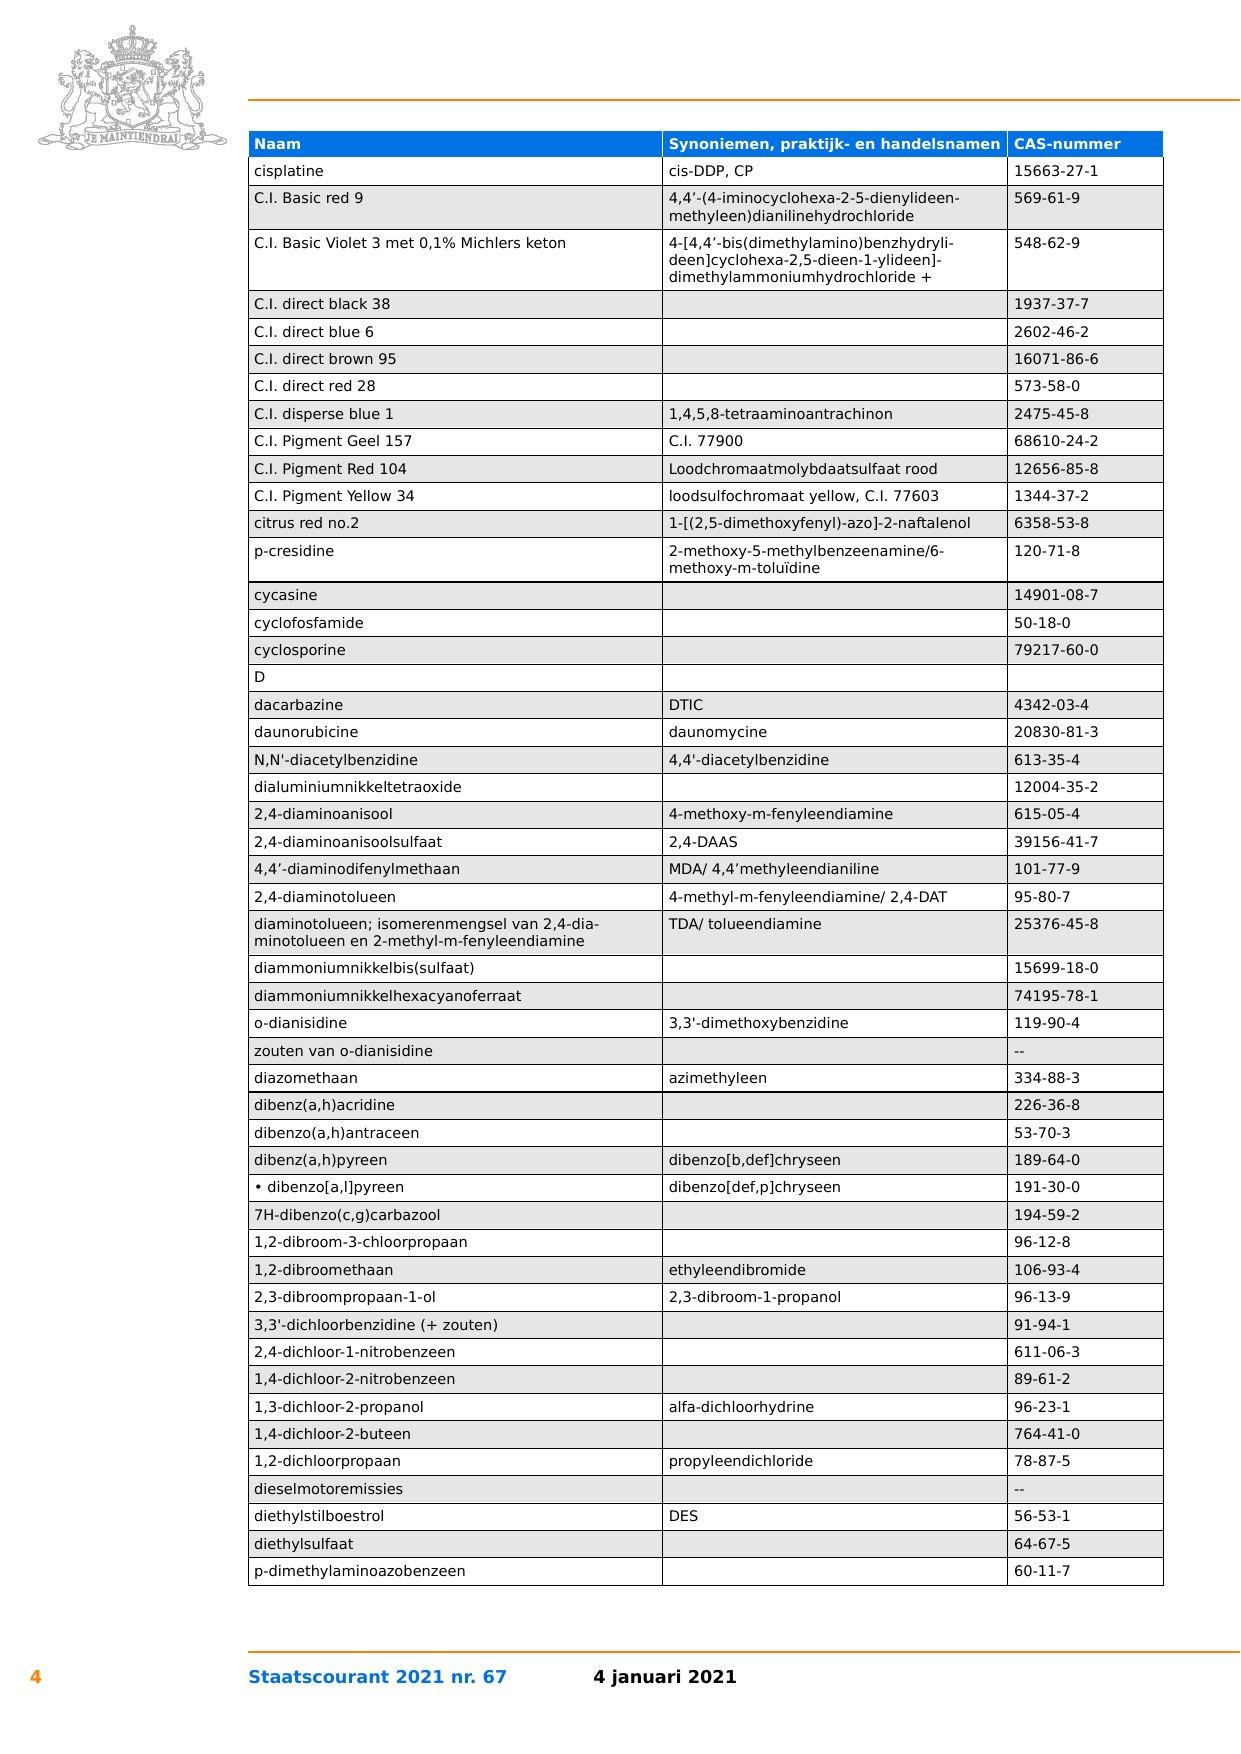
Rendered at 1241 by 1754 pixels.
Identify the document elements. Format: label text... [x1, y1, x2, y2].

table_cell dibenzo[def,p]chryseen [663, 1175, 1007, 1201]
table_cell 89-61-2 [1008, 1366, 1163, 1393]
table_cell C.I. disperse blue 1 [249, 401, 662, 427]
table_cell cis-DDP, CP [663, 158, 1007, 185]
table_cell 20830-81-3 [1008, 719, 1163, 746]
table_cell 194-59-2 [1008, 1202, 1163, 1228]
table_cell -- [1008, 1476, 1163, 1502]
table_cell 1344-37-2 [1008, 483, 1163, 509]
table_cell 191-30-0 [1008, 1175, 1163, 1201]
table_cell [663, 1038, 1007, 1064]
table_cell [1008, 665, 1163, 691]
table_cell C.I. direct brown 95 [249, 346, 662, 373]
table_cell [663, 1120, 1007, 1146]
table_cell 15663-27-1 [1008, 158, 1163, 185]
table_cell DES [663, 1504, 1007, 1530]
table_cell D [249, 665, 662, 691]
table_cell 548-62-9 [1008, 230, 1163, 290]
table_cell propyleendichloride [663, 1449, 1007, 1475]
table_cell [663, 319, 1007, 345]
table_cell C.I. direct red 28 [249, 374, 662, 400]
table_cell [663, 1421, 1007, 1448]
table_cell [663, 291, 1007, 318]
table_cell 2,4-DAAS [663, 829, 1007, 855]
table_cell 4-methyl-m-fenyleendiamine/ 2,4-DAT [663, 884, 1007, 910]
table_cell 2,3-dibroompropaan-1-ol [249, 1284, 662, 1311]
table_cell 2,4-diaminoanisool [249, 802, 662, 828]
table_cell citrus red no.2 [249, 511, 662, 537]
table_cell p-cresidine [249, 538, 662, 581]
table_cell 569-61-9 [1008, 186, 1163, 229]
table_cell 68610-24-2 [1008, 429, 1163, 455]
table_cell diethylstilboestrol [249, 1504, 662, 1530]
table_cell C.I. Basic red 9 [249, 186, 662, 229]
table_cell 1,4-dichloor-2-nitrobenzeen [249, 1366, 662, 1393]
table_cell N,N'-diacetylbenzidine [249, 747, 662, 773]
table_cell 2,4-diaminoanisoolsulfaat [249, 829, 662, 855]
table_cell 1,4-dichloor-2-buteen [249, 1421, 662, 1448]
table_cell DTIC [663, 692, 1007, 718]
table_cell 101-77-9 [1008, 856, 1163, 883]
table_cell 119-90-4 [1008, 1010, 1163, 1037]
table_cell C.I. Pigment Geel 157 [249, 429, 662, 455]
table_cell [663, 610, 1007, 636]
table_cell 120-71-8 [1008, 538, 1163, 581]
table_cell 50-18-0 [1008, 610, 1163, 636]
table_cell [663, 346, 1007, 373]
table_cell 12656-85-8 [1008, 456, 1163, 482]
table_cell C.I. Pigment Yellow 34 [249, 483, 662, 509]
table_cell 611-06-3 [1008, 1339, 1163, 1365]
table_cell 334-88-3 [1008, 1065, 1163, 1091]
table_cell [663, 1366, 1007, 1393]
table_cell 53-70-3 [1008, 1120, 1163, 1146]
table_cell 1937-37-7 [1008, 291, 1163, 318]
table_cell [663, 1202, 1007, 1228]
table_cell 74195-78-1 [1008, 983, 1163, 1009]
table_cell diammoniumnikkelhexacyanoferraat [249, 983, 662, 1009]
table_cell diethylsulfaat [249, 1531, 662, 1557]
table_cell dacarbazine [249, 692, 662, 718]
table_cell [663, 665, 1007, 691]
table_cell 4-[4,4’-bis(dimethylamino)benzhydryli-deen]cyclohexa-2,5-dieen-1-ylideen]-dimethylammoniumhydrochloride + [663, 230, 1007, 290]
table_cell 7H-dibenzo(c,g)carbazool [249, 1202, 662, 1228]
table_cell 60-11-7 [1008, 1558, 1163, 1584]
table_cell 6358-53-8 [1008, 511, 1163, 537]
table_cell C.I. direct black 38 [249, 291, 662, 318]
table_cell [663, 374, 1007, 400]
table_cell alfa-dichloorhydrine [663, 1394, 1007, 1420]
table_cell [663, 1558, 1007, 1584]
table_cell 96-23-1 [1008, 1394, 1163, 1420]
table_cell 16071-86-6 [1008, 346, 1163, 373]
table_cell azimethyleen [663, 1065, 1007, 1091]
table_cell 1-[(2,5-dimethoxyfenyl)-azo]-2-naftalenol [663, 511, 1007, 537]
table_cell 4342-03-4 [1008, 692, 1163, 718]
table_cell • dibenzo[a,l]pyreen [249, 1175, 662, 1201]
table_cell dialuminiumnikkeltetraoxide [249, 774, 662, 801]
table_cell 4-methoxy-m-fenyleendiamine [663, 802, 1007, 828]
table_cell dibenz(a,h)acridine [249, 1093, 662, 1119]
table_cell dibenzo[b,def]chryseen [663, 1147, 1007, 1174]
table_cell 39156-41-7 [1008, 829, 1163, 855]
table_cell 4,4’-(4-iminocyclohexa-2-5-dienylideen­methyleen)dianilinehydrochloride [663, 186, 1007, 229]
table_cell 2,4-dichloor-1-nitrobenzeen [249, 1339, 662, 1365]
table_cell 4,4’-diaminodifenylmethaan [249, 856, 662, 883]
table_cell [663, 1230, 1007, 1256]
table_cell C.I. direct blue 6 [249, 319, 662, 345]
table_cell 79217-60-0 [1008, 637, 1163, 663]
table_cell 2,3-dibroom-1-propanol [663, 1284, 1007, 1311]
table_cell 2475-45-8 [1008, 401, 1163, 427]
table_cell cyclosporine [249, 637, 662, 663]
table_cell -- [1008, 1038, 1163, 1064]
table_cell 2,4-diaminotolueen [249, 884, 662, 910]
table_cell 764-41-0 [1008, 1421, 1163, 1448]
table_cell Loodchromaatmolybdaatsulfaat rood [663, 456, 1007, 482]
table_cell 106-93-4 [1008, 1257, 1163, 1283]
table_cell loodsulfochromaat yellow, C.I. 77603 [663, 483, 1007, 509]
table_cell 78-87-5 [1008, 1449, 1163, 1475]
table_header CAS-nummer [1008, 131, 1163, 157]
table_cell ethyleendibromide [663, 1257, 1007, 1283]
table_cell [663, 1476, 1007, 1502]
table_cell C.I. Pigment Red 104 [249, 456, 662, 482]
table_cell p-dimethylaminoazobenzeen [249, 1558, 662, 1584]
table_cell [663, 1531, 1007, 1557]
table_cell 2602-46-2 [1008, 319, 1163, 345]
table_header Naam [249, 131, 662, 157]
table_cell diaminotolueen; isomerenmengsel van 2,4-dia­minotolueen en 2-methyl-m-fenyleendiamine [249, 911, 662, 954]
table_cell [663, 1093, 1007, 1119]
table_cell [663, 1339, 1007, 1365]
table_cell 1,2-dibroom-3-chloorpropaan [249, 1230, 662, 1256]
table_cell dibenzo(a,h)antraceen [249, 1120, 662, 1146]
table_cell 226-36-8 [1008, 1093, 1163, 1119]
table_cell 1,4,5,8-tetraaminoantrachinon [663, 401, 1007, 427]
table_cell 96-12-8 [1008, 1230, 1163, 1256]
table_cell C.I. Basic Violet 3 met 0,1% Michlers keton [249, 230, 662, 290]
table_cell [663, 774, 1007, 801]
table_cell 2-methoxy-5-methylbenzeenamine/6-methoxy-m-toluïdine [663, 538, 1007, 581]
picture [38, 25, 227, 150]
table_cell 64-67-5 [1008, 1531, 1163, 1557]
table_cell dibenz(a,h)pyreen [249, 1147, 662, 1174]
table_header Synoniemen, praktijk- en handelsnamen [663, 131, 1007, 157]
table_cell 56-53-1 [1008, 1504, 1163, 1530]
table_cell cycasine [249, 583, 662, 609]
table_cell C.I. 77900 [663, 429, 1007, 455]
table_cell 15699-18-0 [1008, 956, 1163, 982]
table_cell dieselmotoremissies [249, 1476, 662, 1502]
table_cell 613-35-4 [1008, 747, 1163, 773]
table_cell [663, 983, 1007, 1009]
table_cell 91-94-1 [1008, 1312, 1163, 1338]
table_cell 3,3'-dimethoxybenzidine [663, 1010, 1007, 1037]
table_cell TDA/ tolueendiamine [663, 911, 1007, 954]
table_cell 25376-45-8 [1008, 911, 1163, 954]
table_cell 1,2-dibroomethaan [249, 1257, 662, 1283]
table_cell [663, 1312, 1007, 1338]
table_cell 3,3'-dichloorbenzidine (+ zouten) [249, 1312, 662, 1338]
table_cell 1,2-dichloorpropaan [249, 1449, 662, 1475]
table_cell cyclofosfamide [249, 610, 662, 636]
table_cell [663, 583, 1007, 609]
table_cell [663, 956, 1007, 982]
table_cell 573-58-0 [1008, 374, 1163, 400]
table_cell 189-64-0 [1008, 1147, 1163, 1174]
table_cell 1,3-dichloor-2-propanol [249, 1394, 662, 1420]
table_cell MDA/ 4,4’methyleendianiline [663, 856, 1007, 883]
table_cell zouten van o-dianisidine [249, 1038, 662, 1064]
table_cell diammoniumnikkelbis(sulfaat) [249, 956, 662, 982]
table_cell 4,4'-diacetylbenzidine [663, 747, 1007, 773]
table_cell 12004-35-2 [1008, 774, 1163, 801]
table_cell daunomycine [663, 719, 1007, 746]
table_cell o-dianisidine [249, 1010, 662, 1037]
table_cell cisplatine [249, 158, 662, 185]
table_cell diazomethaan [249, 1065, 662, 1091]
table_cell 95-80-7 [1008, 884, 1163, 910]
table_cell 96-13-9 [1008, 1284, 1163, 1311]
table_cell [663, 637, 1007, 663]
table_cell 615-05-4 [1008, 802, 1163, 828]
table_cell daunorubicine [249, 719, 662, 746]
table_cell 14901-08-7 [1008, 583, 1163, 609]
